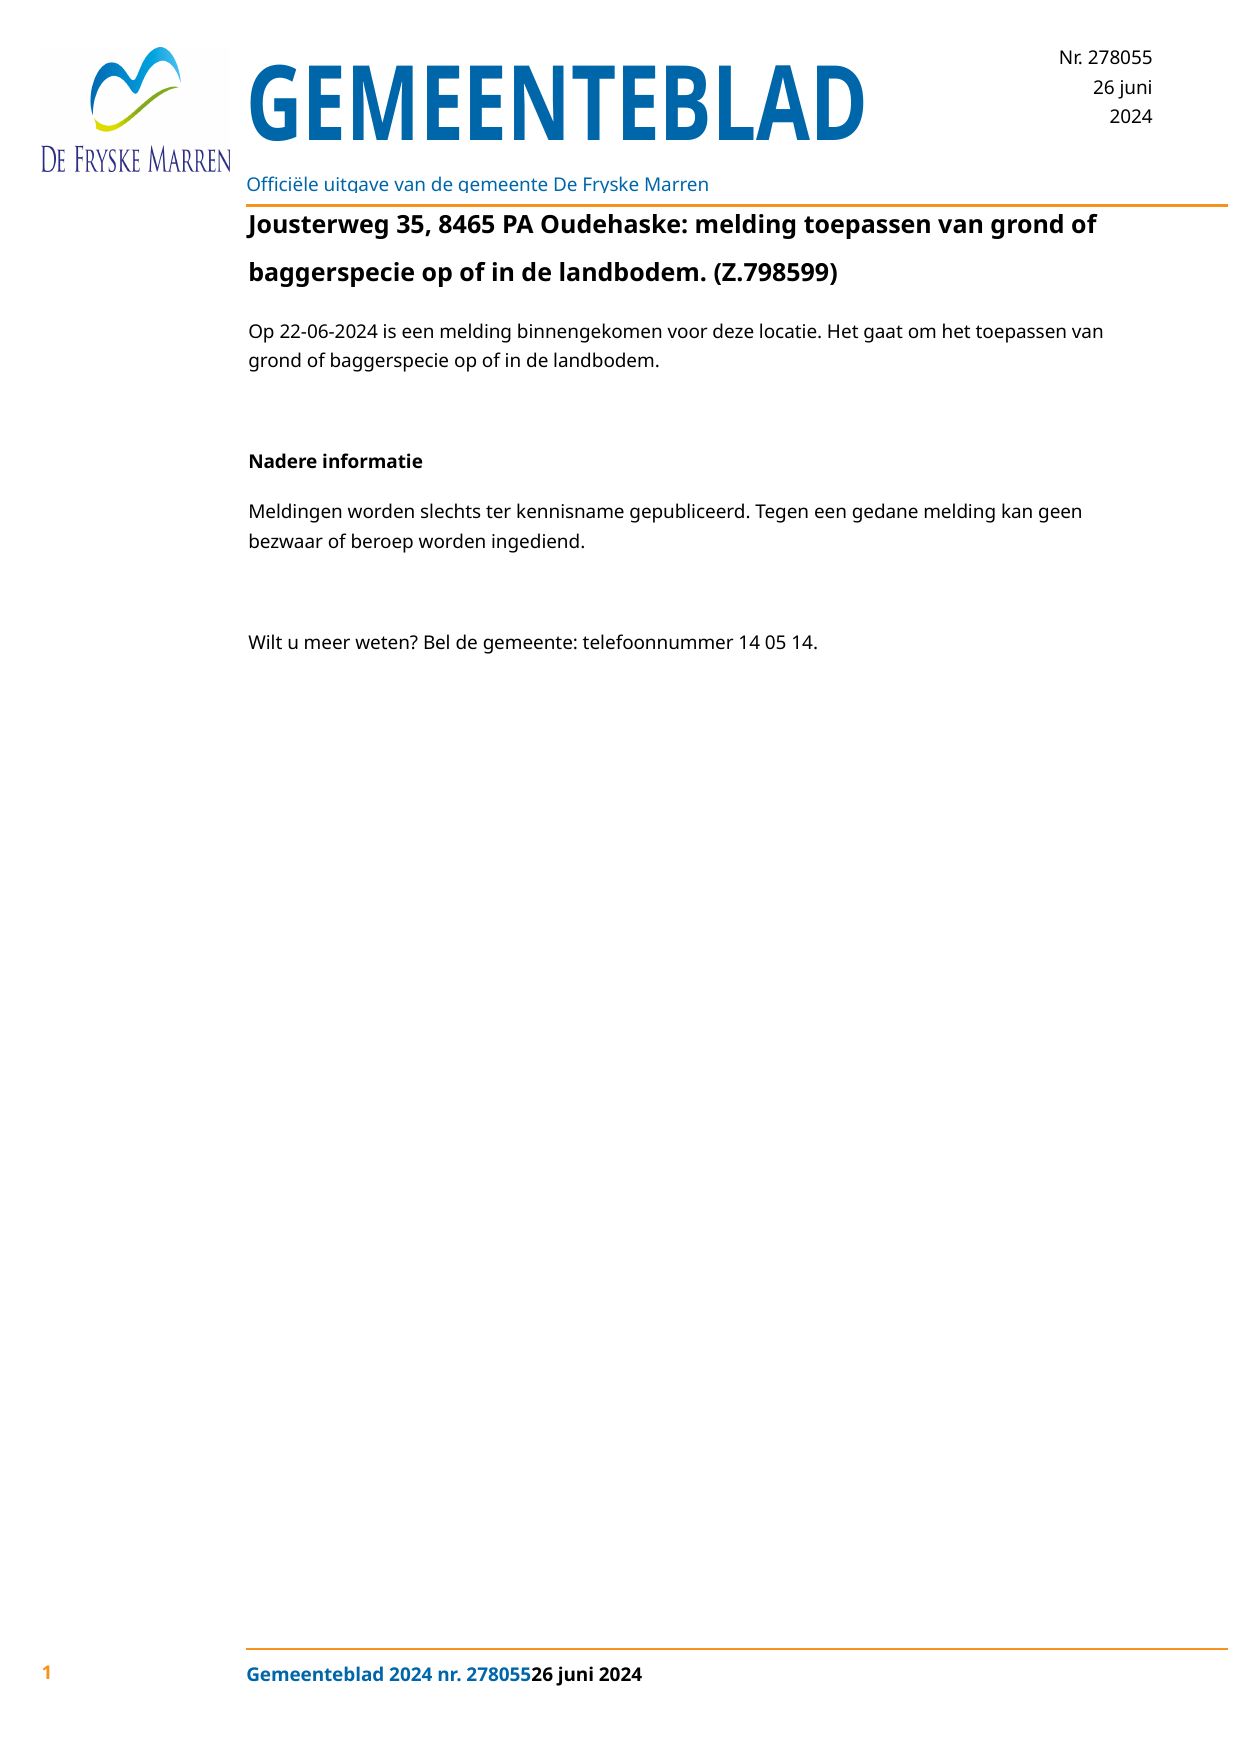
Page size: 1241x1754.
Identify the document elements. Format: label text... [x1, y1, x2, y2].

picture [41, 47, 231, 172]
text Nadere informatie [248, 448, 1152, 474]
text Jousterweg 35, 8465 PA Oudehaske: melding toepassen van grond of baggerspecie op of in de landbodem. (Z.798599) [248, 207, 1152, 288]
text Meldingen worden slechts ter kennisname gepubliceerd. Tegen een gedane melding kan geen bezwaar of beroep worden ingediend. [248, 499, 1152, 554]
text Op 22-06-2024 is een melding binnengekomen voor deze locatie. Het gaat om het toepassen van grond of baggerspecie op of in de landbodem. [248, 318, 1152, 373]
text Wilt u meer weten? Bel de gemeente: telefoonnummer 14 05 14. [248, 629, 1152, 655]
